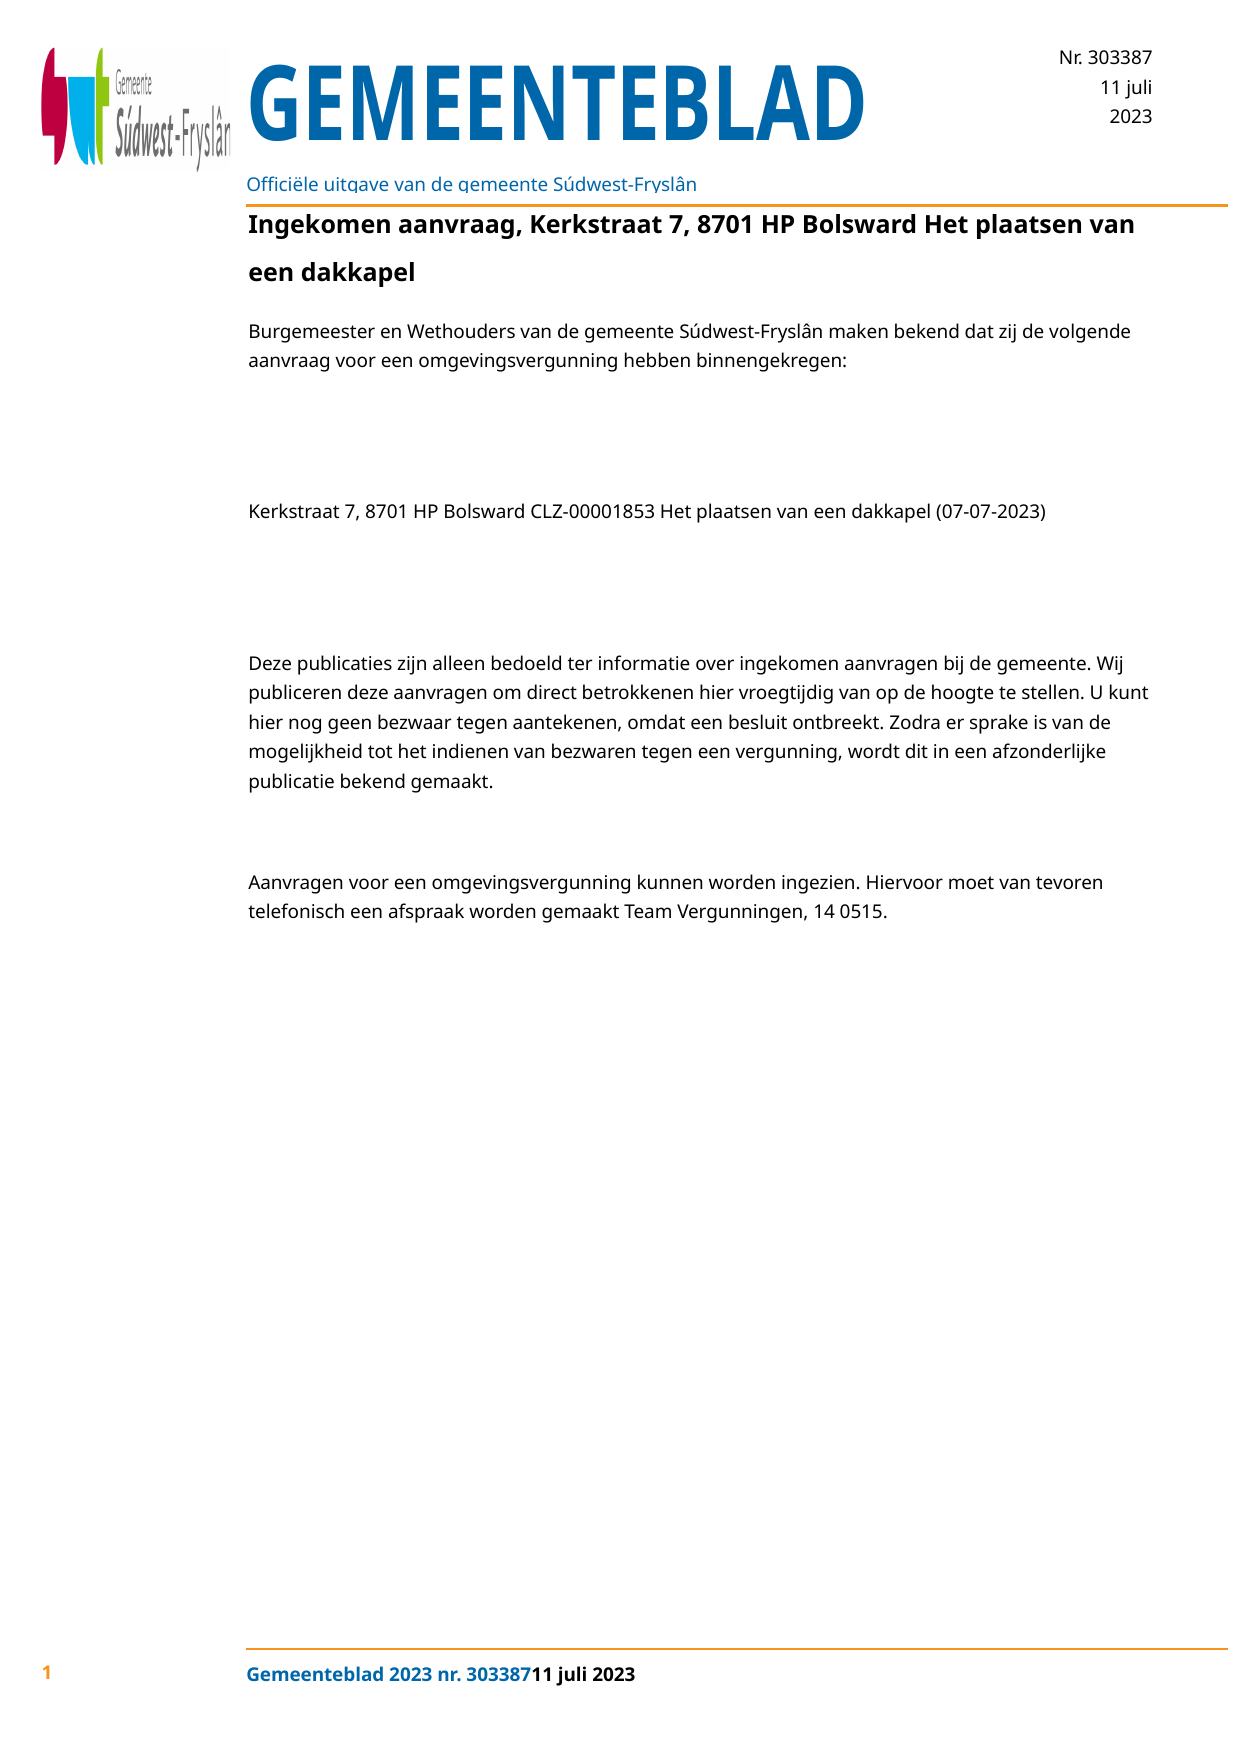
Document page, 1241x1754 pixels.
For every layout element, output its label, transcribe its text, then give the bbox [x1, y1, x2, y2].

picture [41, 47, 231, 172]
text Ingekomen aanvraag, Kerkstraat 7, 8701 HP Bolsward Het plaatsen van een dakkapel [248, 207, 1152, 288]
text Kerkstraat 7, 8701 HP Bolsward CLZ-00001853 Het plaatsen van een dakkapel (07-07-2023) [248, 499, 1152, 524]
text Burgemeester en Wethouders van de gemeente Súdwest-Fryslân maken bekend dat zij de volgende aanvraag voor een omgevingsvergunning hebben binnengekregen: [248, 318, 1152, 373]
text Deze publicaties zijn alleen bedoeld ter informatie over ingekomen aanvragen bij de gemeente. Wij publiceren deze aanvragen om direct betrokkenen hier vroegtijdig van op de hoogte te stellen. U kunt hier nog geen bezwaar tegen aantekenen, omdat een besluit ontbreekt. Zodra er sprake is van de mogelijkheid tot het indienen van bezwaren tegen een vergunning, wordt dit in een afzonderlijke publicatie bekend gemaakt. [248, 650, 1152, 794]
text Aanvragen voor een omgevingsvergunning kunnen worden ingezien. Hiervoor moet van tevoren telefonisch een afspraak worden gemaakt Team Vergunningen, 14 0515. [248, 869, 1152, 924]
